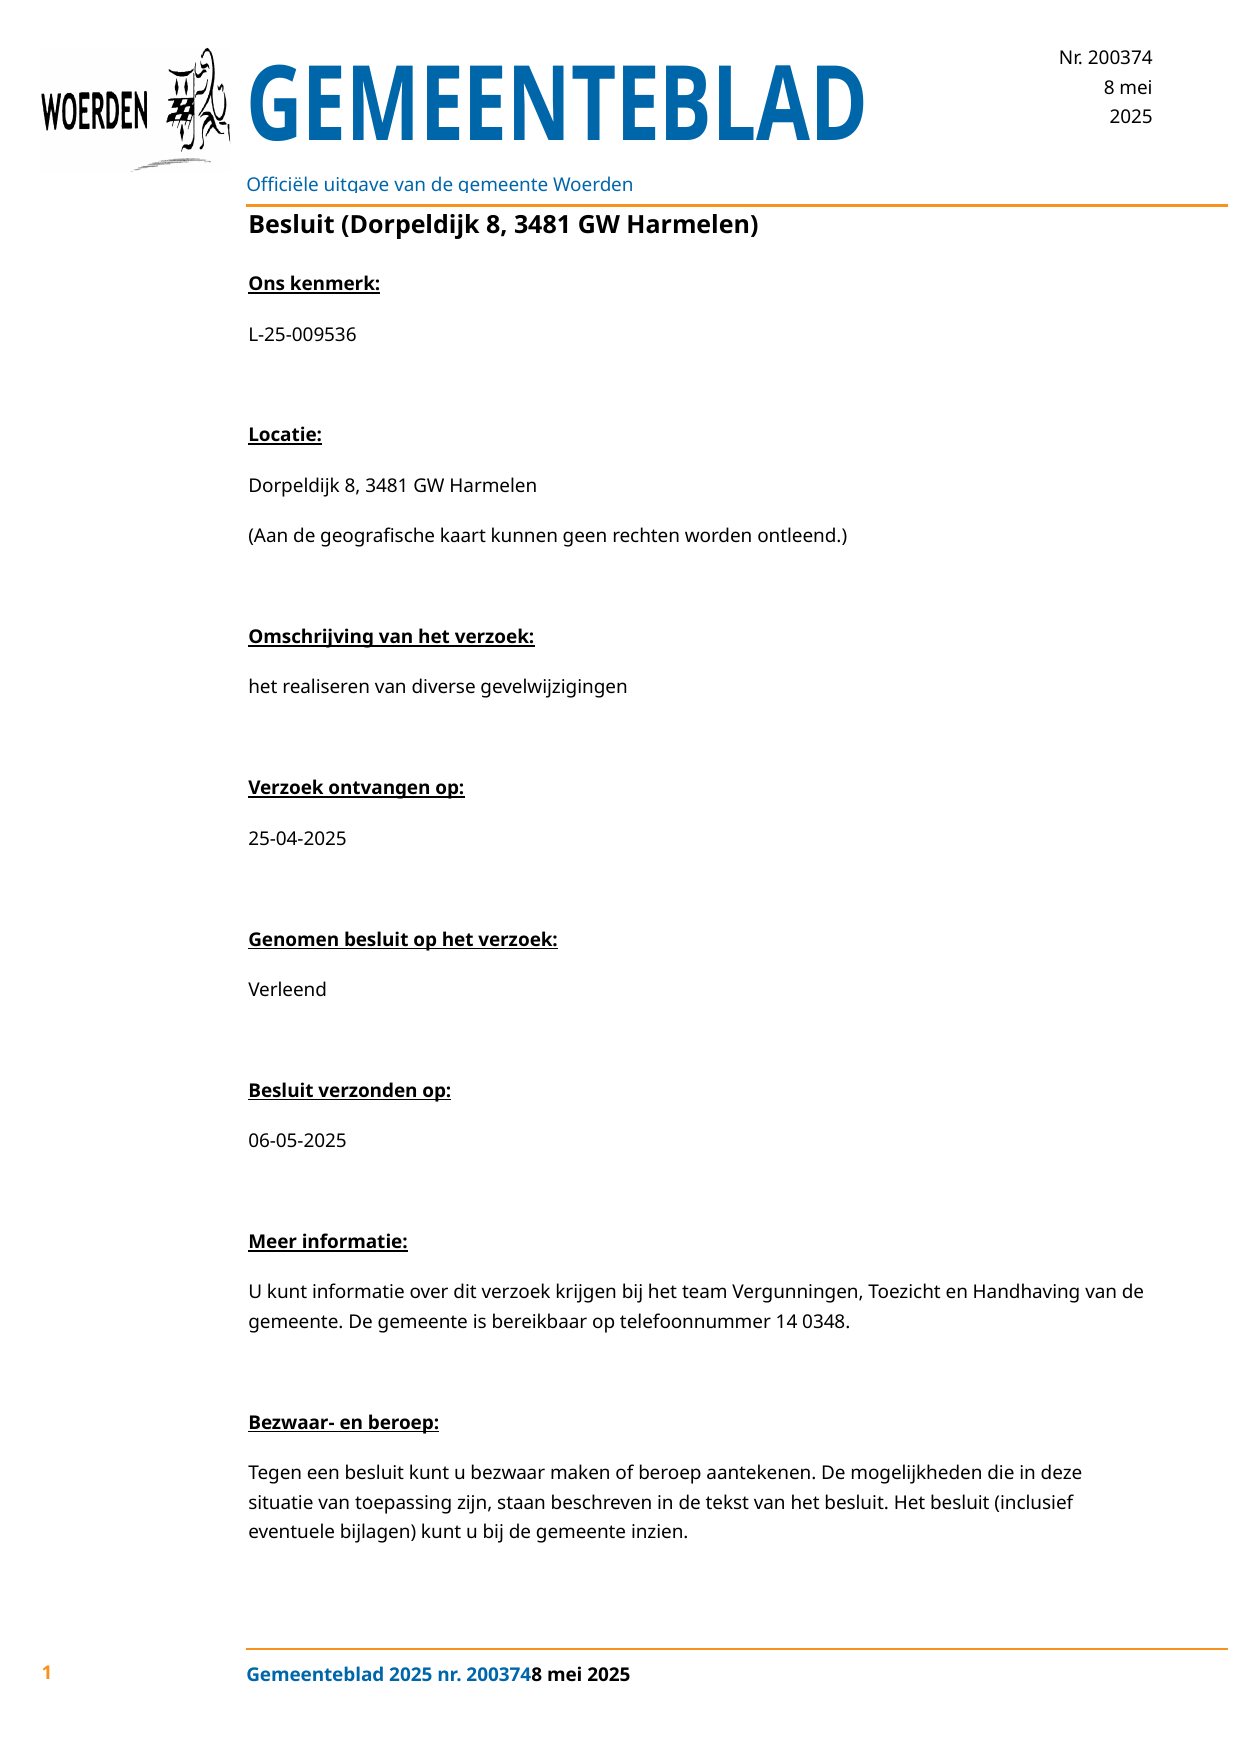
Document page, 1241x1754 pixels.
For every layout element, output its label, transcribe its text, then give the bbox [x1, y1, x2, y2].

text Genomen besluit op het verzoek: [248, 926, 1152, 951]
text L-25-009536 [248, 321, 1152, 346]
text Tegen een besluit kunt u bezwaar maken of beroep aantekenen. De mogelijkheden die in deze situatie van toepassing zijn, staan beschreven in de tekst van het besluit. Het besluit (inclusief eventuele bijlagen) kunt u bij de gemeente inzien. [248, 1459, 1152, 1544]
text het realiseren van diverse gevelwijzigingen [248, 674, 1152, 699]
text Dorpeldijk 8, 3481 GW Harmelen [248, 472, 1152, 498]
text U kunt informatie over dit verzoek krijgen bij het team Vergunningen, Toezicht en Handhaving van de gemeente. De gemeente is bereikbaar op telefoonnummer 14 0348. [248, 1279, 1152, 1334]
text 25-04-2025 [248, 825, 1152, 851]
text Meer informatie: [248, 1228, 1152, 1254]
text Besluit (Dorpeldijk 8, 3481 GW Harmelen) [248, 207, 1152, 241]
text Ons kenmerk: [248, 270, 1152, 296]
text Bezwaar- en beroep: [248, 1409, 1152, 1435]
text Omschrijving van het verzoek: [248, 623, 1152, 649]
text (Aan de geografische kaart kunnen geen rechten worden ontleend.) [248, 522, 1152, 548]
text Verleend [248, 976, 1152, 1002]
text Besluit verzonden op: [248, 1077, 1152, 1103]
text 06-05-2025 [248, 1127, 1152, 1153]
text Locatie: [248, 422, 1152, 447]
picture [41, 47, 231, 172]
text Verzoek ontvangen op: [248, 774, 1152, 800]
